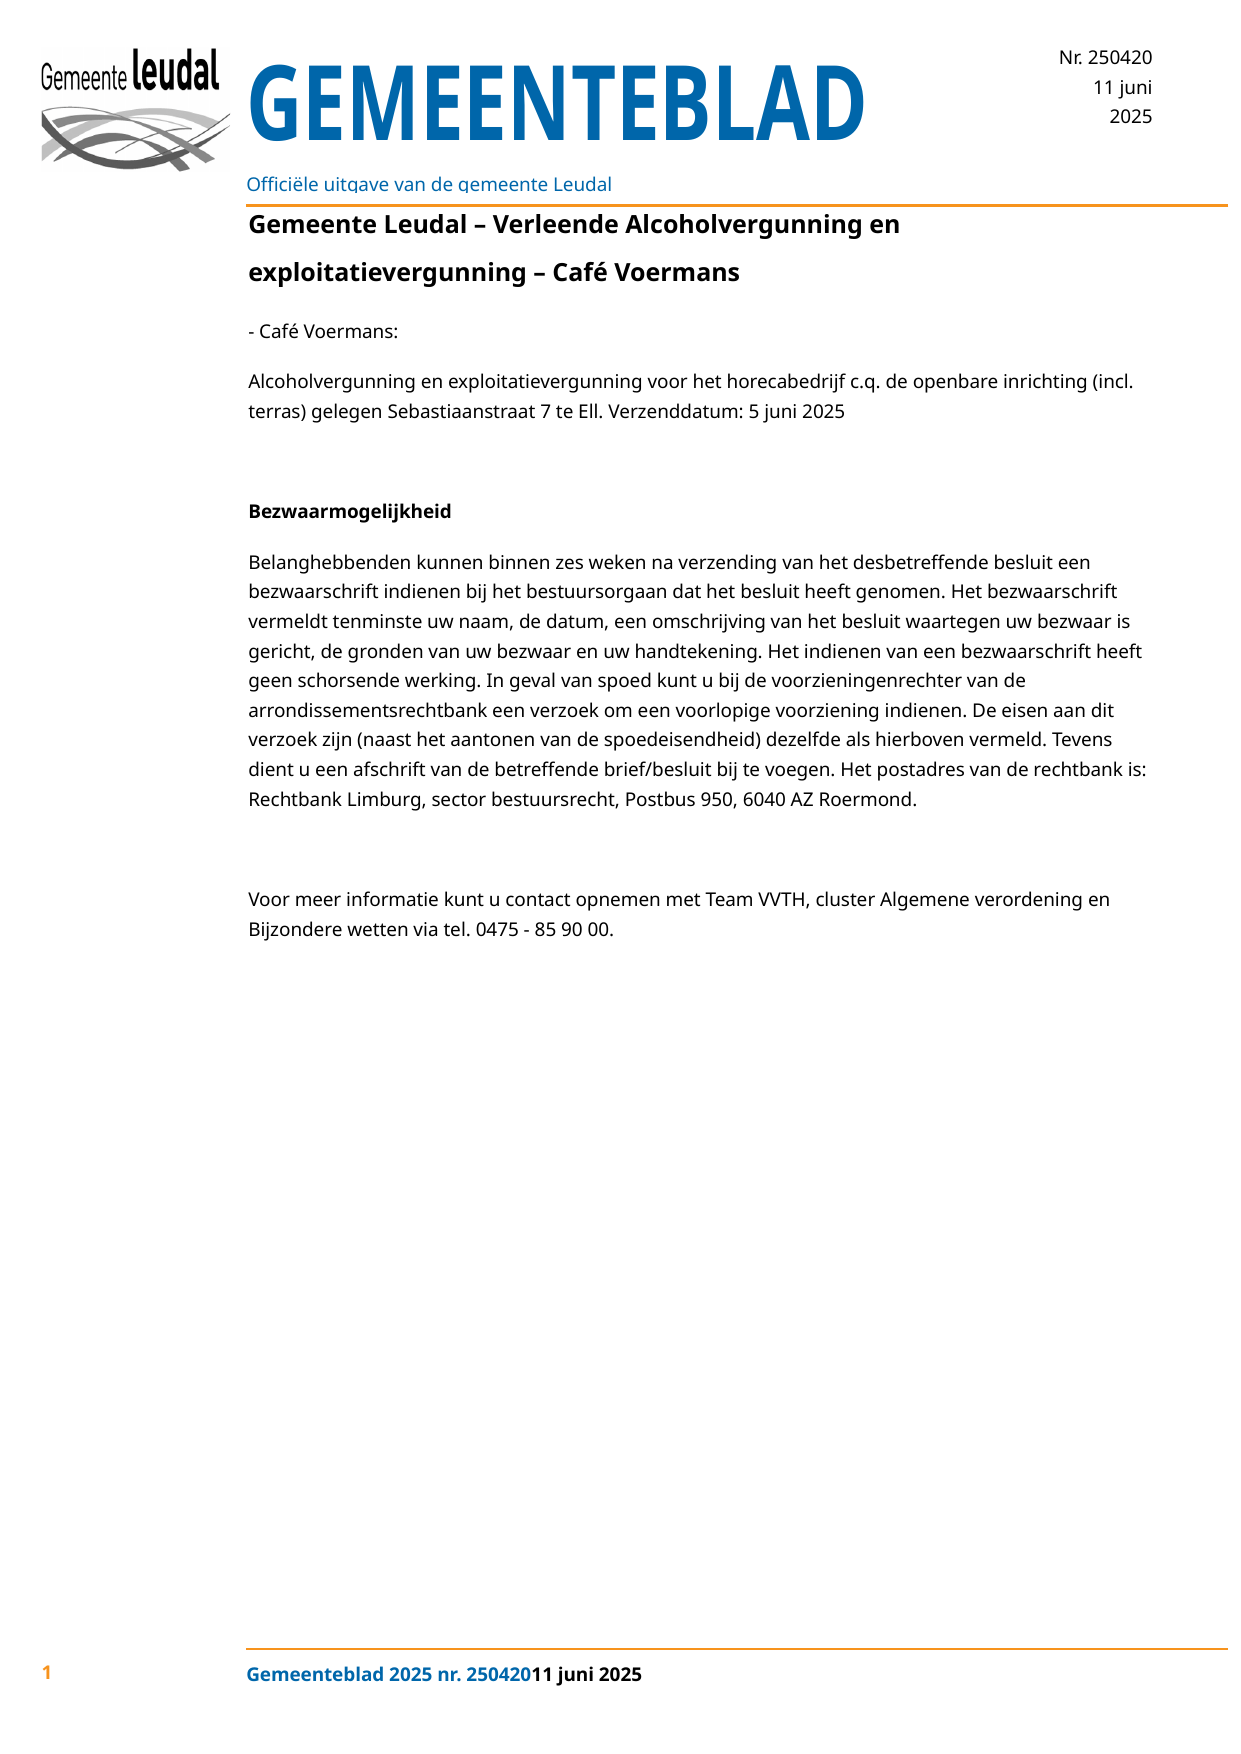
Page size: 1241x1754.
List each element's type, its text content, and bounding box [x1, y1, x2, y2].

picture [41, 47, 231, 172]
text Voor meer informatie kunt u contact opnemen met Team VVTH, cluster Algemene verordening en Bijzondere wetten via tel. 0475 - 85 90 00. [248, 887, 1152, 942]
text Belanghebbenden kunnen binnen zes weken na verzending van het desbetreffende besluit een bezwaarschrift indienen bij het bestuursorgaan dat het besluit heeft genomen. Het bezwaarschrift vermeldt tenminste uw naam, de datum, een omschrijving van het besluit waartegen uw bezwaar is gericht, de gronden van uw bezwaar en uw handtekening. Het indienen van een bezwaarschrift heeft geen schorsende werking. In geval van spoed kunt u bij de voorzieningenrechter van de arrondissementsrechtbank een verzoek om een voorlopige voorziening indienen. De eisen aan dit verzoek zijn (naast het aantonen van de spoedeisendheid) dezelfde als hierboven vermeld. Tevens dient u een afschrift van de betreffende brief/besluit bij te voegen. Het postadres van de rechtbank is: Rechtbank Limburg, sector bestuursrecht, Postbus 950, 6040 AZ Roermond. [248, 549, 1152, 812]
text Alcoholvergunning en exploitatievergunning voor het horecabedrijf c.q. de openbare inrichting (incl. terras) gelegen Sebastiaanstraat 7 te Ell. Verzenddatum: 5 juni 2025 [248, 368, 1152, 424]
text - Café Voermans: [248, 318, 1152, 344]
text Gemeente Leudal – Verleende Alcoholvergunning en exploitatievergunning – Café Voermans [248, 207, 1152, 288]
text Bezwaarmogelijkheid [248, 499, 1152, 524]
